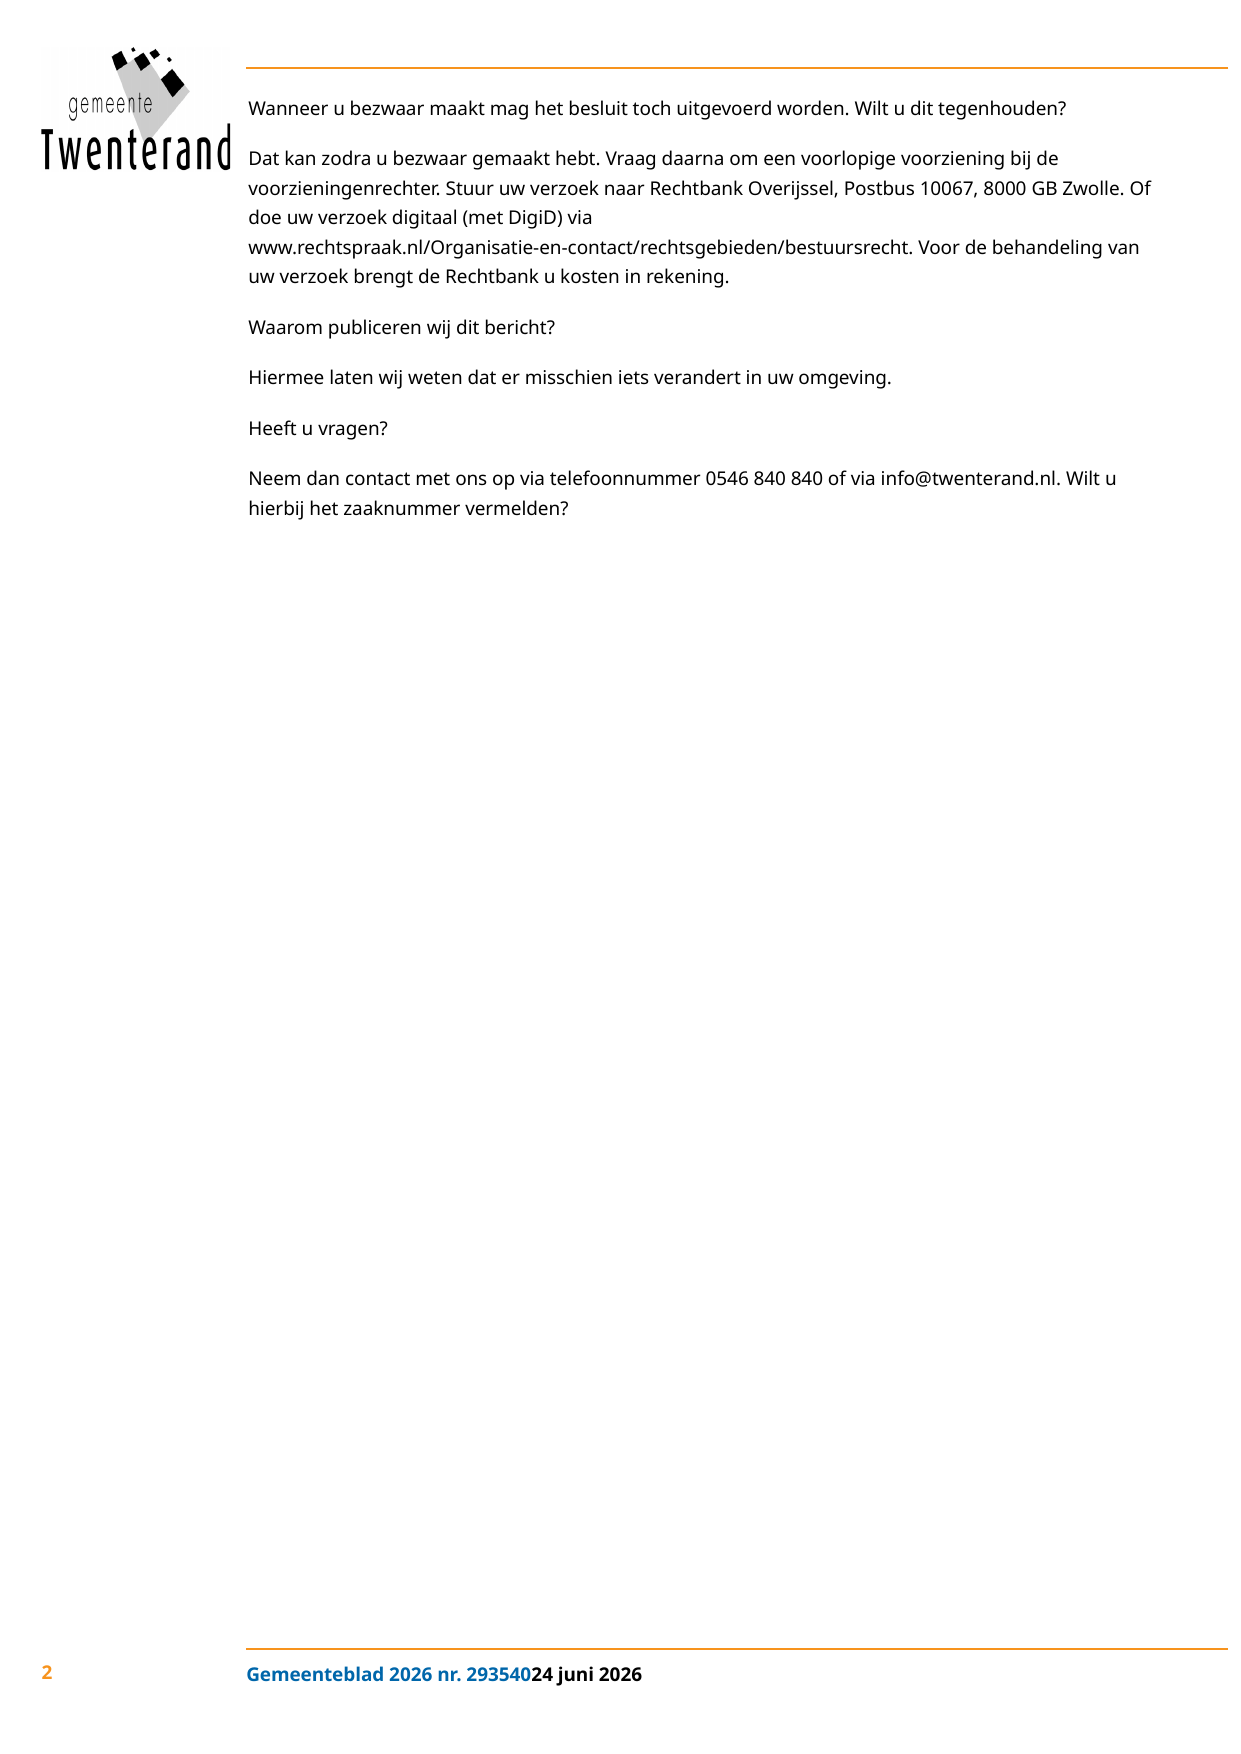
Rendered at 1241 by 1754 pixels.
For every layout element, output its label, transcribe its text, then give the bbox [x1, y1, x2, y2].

text Wanneer u bezwaar maakt mag het besluit toch uitgevoerd worden. Wilt u dit tegenhouden? [248, 95, 1152, 121]
text Hiermee laten wij weten dat er misschien iets verandert in uw omgeving. [248, 364, 1152, 390]
text Heeft u vragen? [248, 415, 1152, 441]
text Waarom publiceren wij dit bericht? [248, 314, 1152, 340]
text Neem dan contact met ons op via telefoonnummer 0546 840 840 of via info@twenterand.nl. Wilt u hierbij het zaaknummer vermelden? [248, 465, 1152, 521]
picture [41, 47, 231, 172]
text Dat kan zodra u bezwaar gemaakt hebt. Vraag daarna om een voorlopige voorziening bij de voorzieningenrechter. Stuur uw verzoek naar Rechtbank Overijssel, Postbus 10067, 8000 GB Zwolle. Of doe uw verzoek digitaal (met DigiD) via www.rechtspraak.nl/Organisatie-en-contact/rechtsgebieden/bestuursrecht. Voor de behandeling van uw verzoek brengt de Rechtbank u kosten in rekening. [248, 145, 1152, 289]
